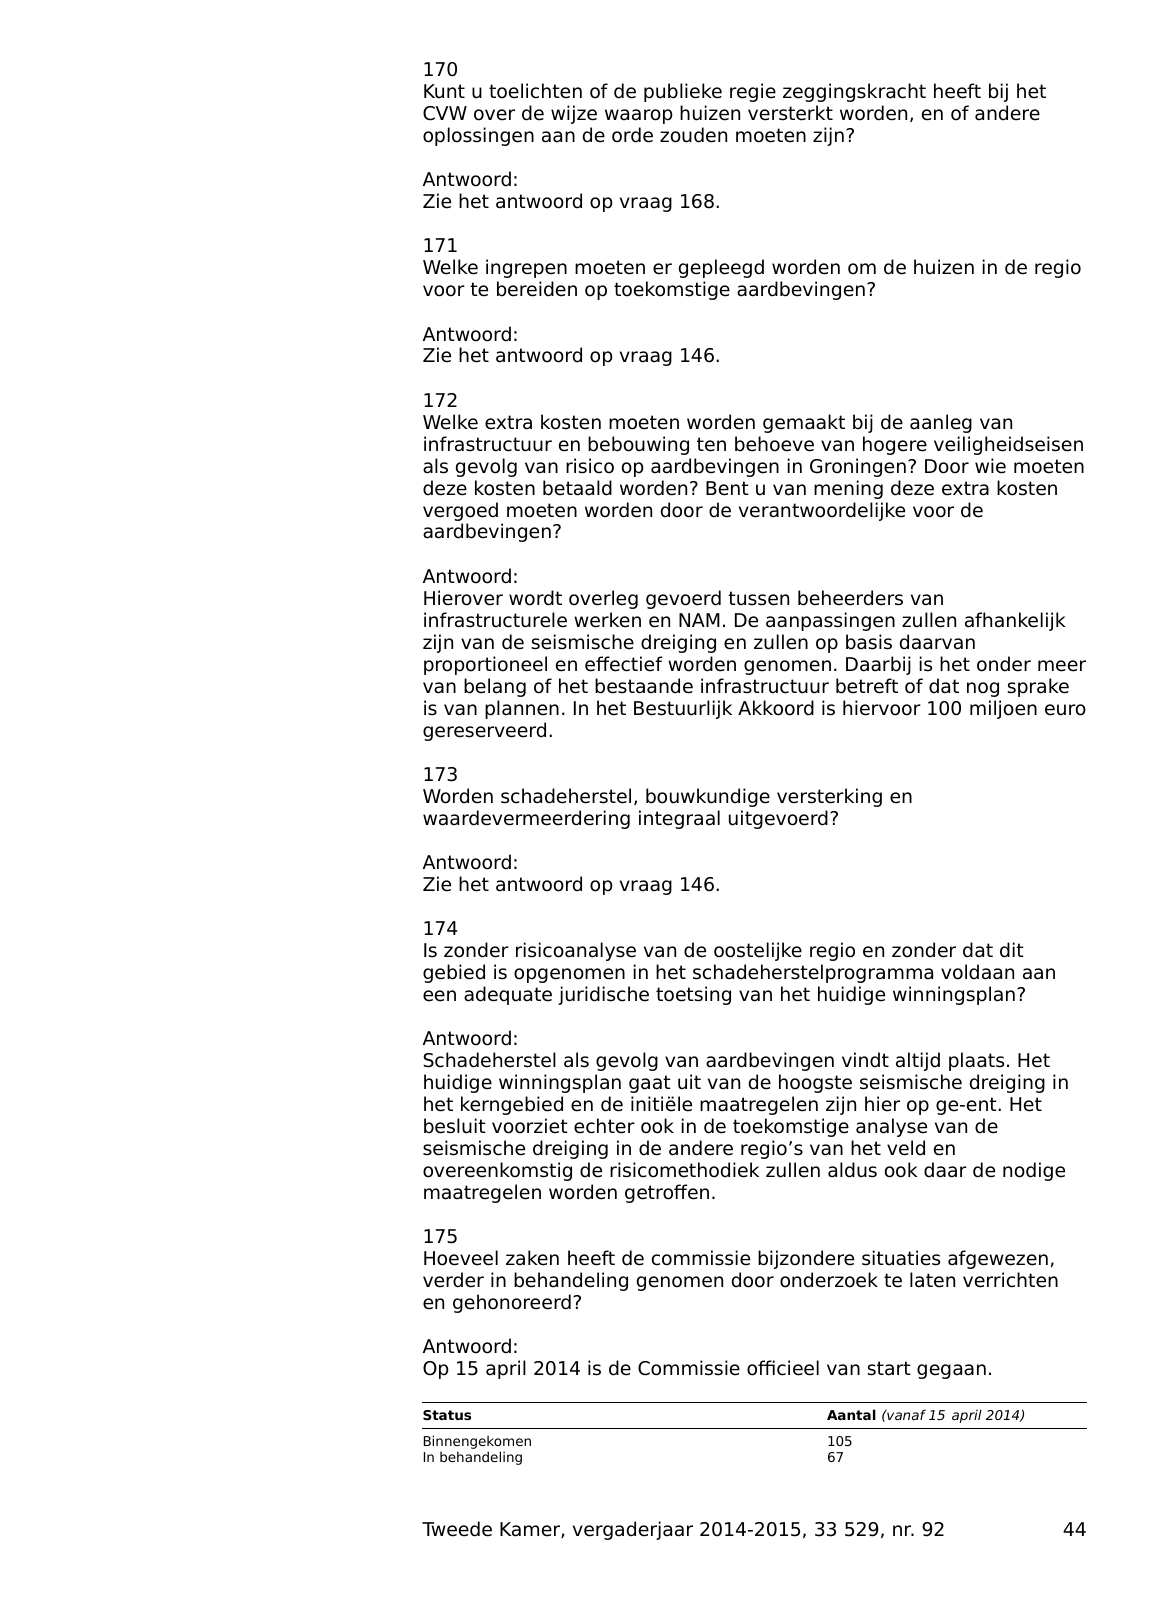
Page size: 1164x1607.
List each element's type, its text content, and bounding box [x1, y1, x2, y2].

table_cell In behandeling [422, 1450, 821, 1465]
text 170 [422, 59, 1087, 81]
text Antwoord: [422, 852, 1087, 874]
table_cell 67 [821, 1450, 1087, 1465]
table_cell 105 [821, 1429, 1087, 1449]
text 175 [422, 1226, 1087, 1248]
text Kunt u toelichten of de publieke regie zeggingskracht heeft bij het CVW over de wijze waarop huizen versterkt worden, en of andere oplossingen aan de orde zouden moeten zijn? [422, 81, 1087, 147]
text Hoeveel zaken heeft de commissie bijzondere situaties afgewezen, verder in behandeling genomen door onderzoek te laten verrichten en gehonoreerd? [422, 1248, 1087, 1314]
text Zie het antwoord op vraag 168. [422, 191, 1087, 213]
text Worden schadeherstel, bouwkundige versterking en waardevermeerdering integraal uitgevoerd? [422, 786, 1087, 829]
text Welke extra kosten moeten worden gemaakt bij de aanleg van infrastructuur en bebouwing ten behoeve van hogere veiligheidseisen als gevolg van risico op aardbevingen in Groningen? Door wie moeten deze kosten betaald worden? Bent u van mening deze extra kosten vergoed moeten worden door de verantwoordelijke voor de aardbevingen? [422, 412, 1087, 543]
table_header Status [422, 1403, 821, 1428]
text Zie het antwoord op vraag 146. [422, 345, 1087, 367]
text 174 [422, 918, 1087, 940]
text Antwoord: [422, 323, 1087, 345]
text Antwoord: [422, 1336, 1087, 1358]
text Is zonder risicoanalyse van de oostelijke regio en zonder dat dit gebied is opgenomen in het schadeherstelprogramma voldaan aan een adequate juridische toetsing van het huidige winningsplan? [422, 940, 1087, 1006]
text Antwoord: [422, 566, 1087, 588]
text 171 [422, 235, 1087, 257]
table_cell Binnengekomen [422, 1429, 821, 1449]
text Schadeherstel als gevolg van aardbevingen vindt altijd plaats. Het huidige winningsplan gaat uit van de hoogste seismische dreiging in het kerngebied en de initiële maatregelen zijn hier op ge-ent. Het besluit voorziet echter ook in de toekomstige analyse van de seismische dreiging in de andere regio’s van het veld en overeenkomstig de risicomethodiek zullen aldus ook daar de nodige maatregelen worden getroffen. [422, 1050, 1087, 1204]
table_header Aantal (vanaf 15 april 2014) [821, 1403, 1087, 1428]
text Hierover wordt overleg gevoerd tussen beheerders van infrastructurele werken en NAM. De aanpassingen zullen afhankelijk zijn van de seismische dreiging en zullen op basis daarvan proportioneel en effectief worden genomen. Daarbij is het onder meer van belang of het bestaande infrastructuur betreft of dat nog sprake is van plannen. In het Bestuurlijk Akkoord is hiervoor 100 miljoen euro gereserveerd. [422, 588, 1087, 741]
text Antwoord: [422, 1028, 1087, 1050]
text Zie het antwoord op vraag 146. [422, 874, 1087, 896]
text Welke ingrepen moeten er gepleegd worden om de huizen in de regio voor te bereiden op toekomstige aardbevingen? [422, 257, 1087, 301]
text Op 15 april 2014 is de Commissie officieel van start gegaan. [422, 1358, 1087, 1380]
text 173 [422, 764, 1087, 786]
text 172 [422, 389, 1087, 412]
text Antwoord: [422, 169, 1087, 191]
